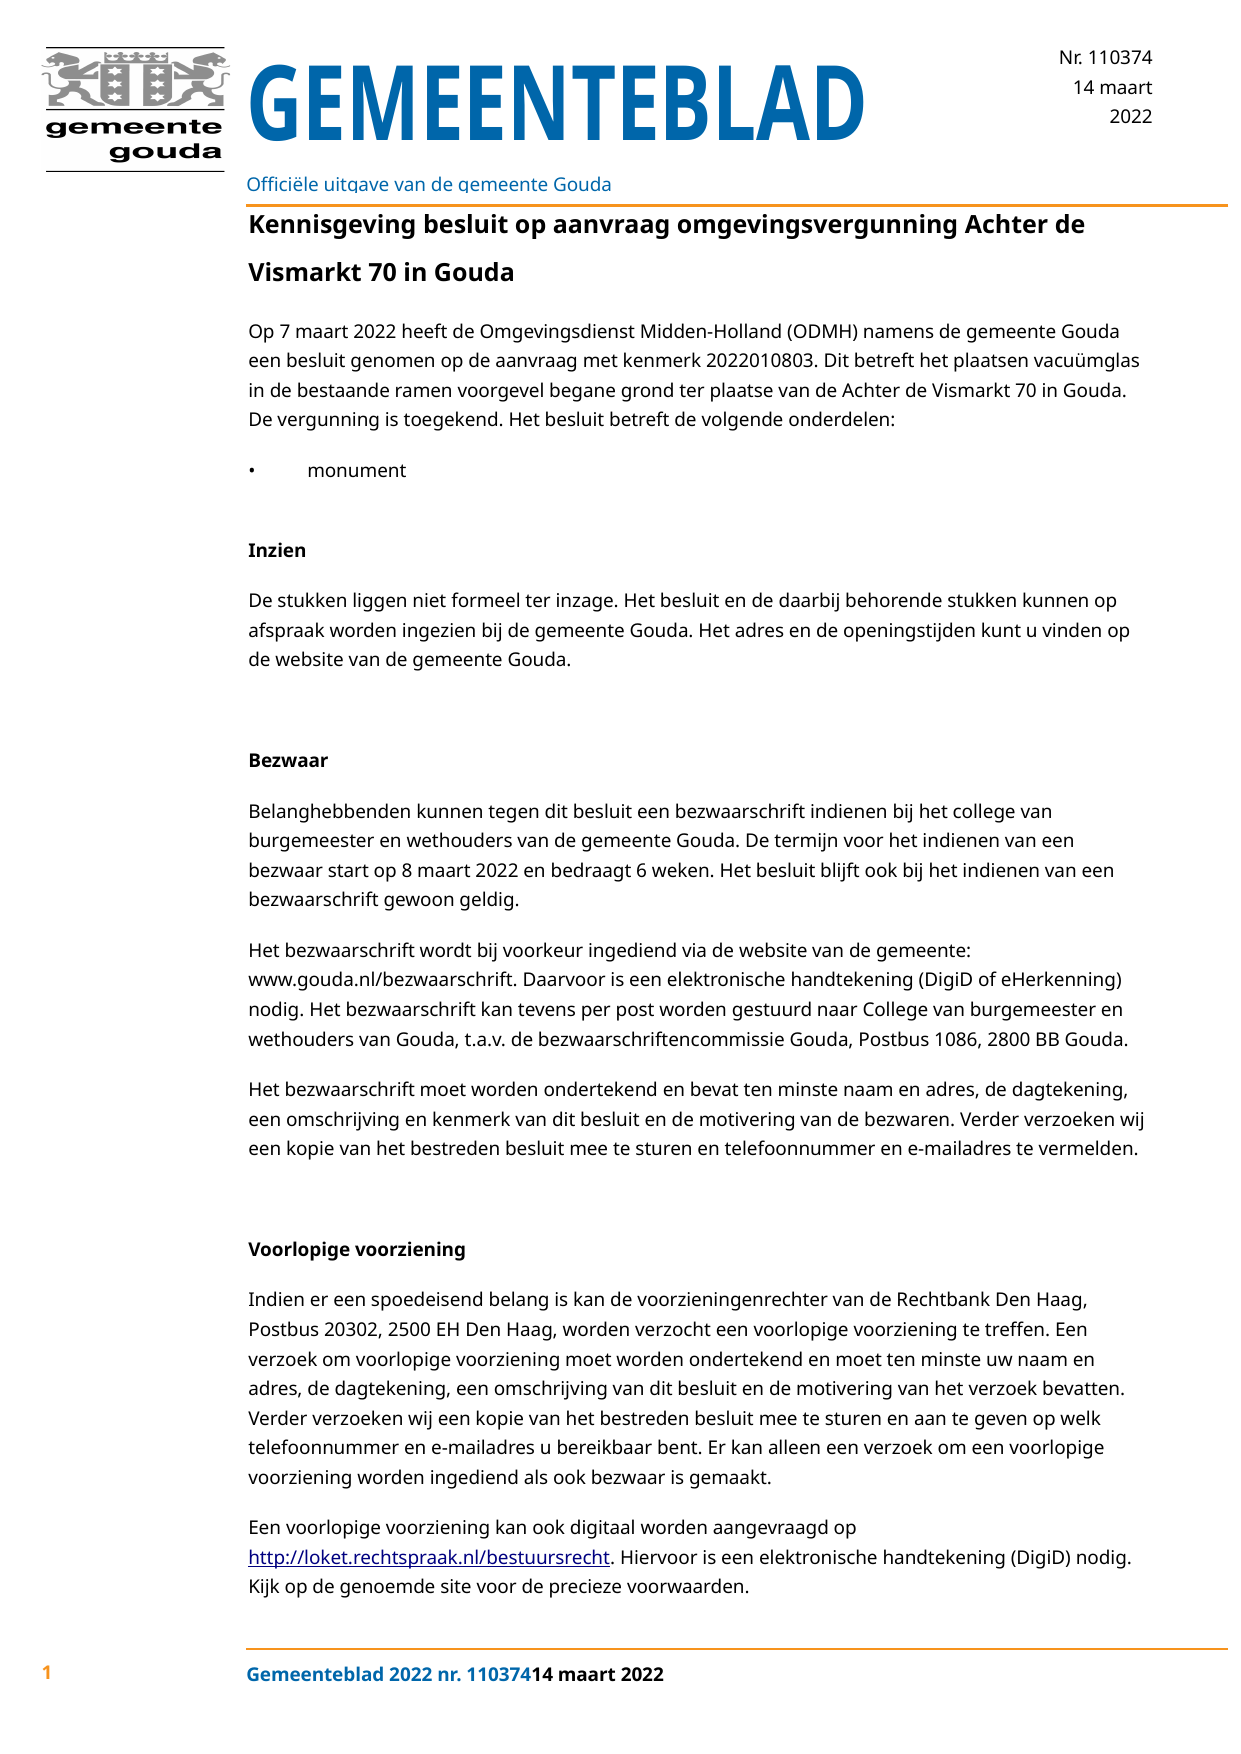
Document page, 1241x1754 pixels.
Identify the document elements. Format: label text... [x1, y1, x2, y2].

text Het bezwaarschrift moet worden ondertekend en bevat ten minste naam en adres, de dagtekening, een omschrijving en kenmerk van dit besluit en de motivering van de bezwaren. Verder verzoeken wij een kopie van het bestreden besluit mee te sturen en telefoonnummer en e-mailadres te vermelden. [248, 1076, 1152, 1161]
picture [41, 47, 231, 172]
text Voorlopige voorziening [248, 1236, 1152, 1262]
text Indien er een spoedeisend belang is kan de voorzieningenrechter van de Rechtbank Den Haag, Postbus 20302, 2500 EH Den Haag, worden verzocht een voorlopige voorziening te treffen. Een verzoek om voorlopige voorziening moet worden ondertekend en moet ten minste uw naam en adres, de dagtekening, een omschrijving van dit besluit en de motivering van het verzoek bevatten. Verder verzoeken wij een kopie van het bestreden besluit mee te sturen en aan te geven op welk telefoonnummer en e-mailadres u bereikbaar bent. Er kan alleen een verzoek om een voorlopige voorziening worden ingediend als ook bezwaar is gemaakt. [248, 1287, 1152, 1490]
text Een voorlopige voorziening kan ook digitaal worden aangevraagd op http://loket.rechtspraak.nl/bestuursrecht. Hiervoor is een elektronische handtekening (DigiD) nodig. Kijk op de genoemde site voor de precieze voorwaarden. [248, 1514, 1152, 1599]
text Het bezwaarschrift wordt bij voorkeur ingediend via de website van de gemeente: www.gouda.nl/bezwaarschrift. Daarvoor is een elektronische handtekening (DigiD of eHerkenning) nodig. Het bezwaarschrift kan tevens per post worden gestuurd naar College van burgemeester en wethouders van Gouda, t.a.v. de bezwaarschriftencommissie Gouda, Postbus 1086, 2800 BB Gouda. [248, 937, 1152, 1052]
text Bezwaar [248, 747, 1152, 773]
text Belanghebbenden kunnen tegen dit besluit een bezwaarschrift indienen bij het college van burgemeester en wethouders van de gemeente Gouda. De termijn voor het indienen van een bezwaar start op 8 maart 2022 en bedraagt 6 weken. Het besluit blijft ook bij het indienen van een bezwaarschrift gewoon geldig. [248, 798, 1152, 912]
text Inzien [248, 537, 1152, 563]
text Kennisgeving besluit op aanvraag omgevingsvergunning Achter de Vismarkt 70 in Gouda [248, 207, 1152, 288]
text Op 7 maart 2022 heeft de Omgevingsdienst Midden-Holland (ODMH) namens de gemeente Gouda een besluit genomen op de aanvraag met kenmerk 2022010803. Dit betreft het plaatsen vacuümglas in de bestaande ramen voorgevel begane grond ter plaatse van de Achter de Vismarkt 70 in Gouda. De vergunning is toegekend. Het besluit betreft de volgende onderdelen: [248, 318, 1152, 432]
list monument [248, 457, 1152, 483]
text De stukken liggen niet formeel ter inzage. Het besluit en de daarbij behorende stukken kunnen op afspraak worden ingezien bij de gemeente Gouda. Het adres en de openingstijden kunt u vinden op de website van de gemeente Gouda. [248, 587, 1152, 672]
